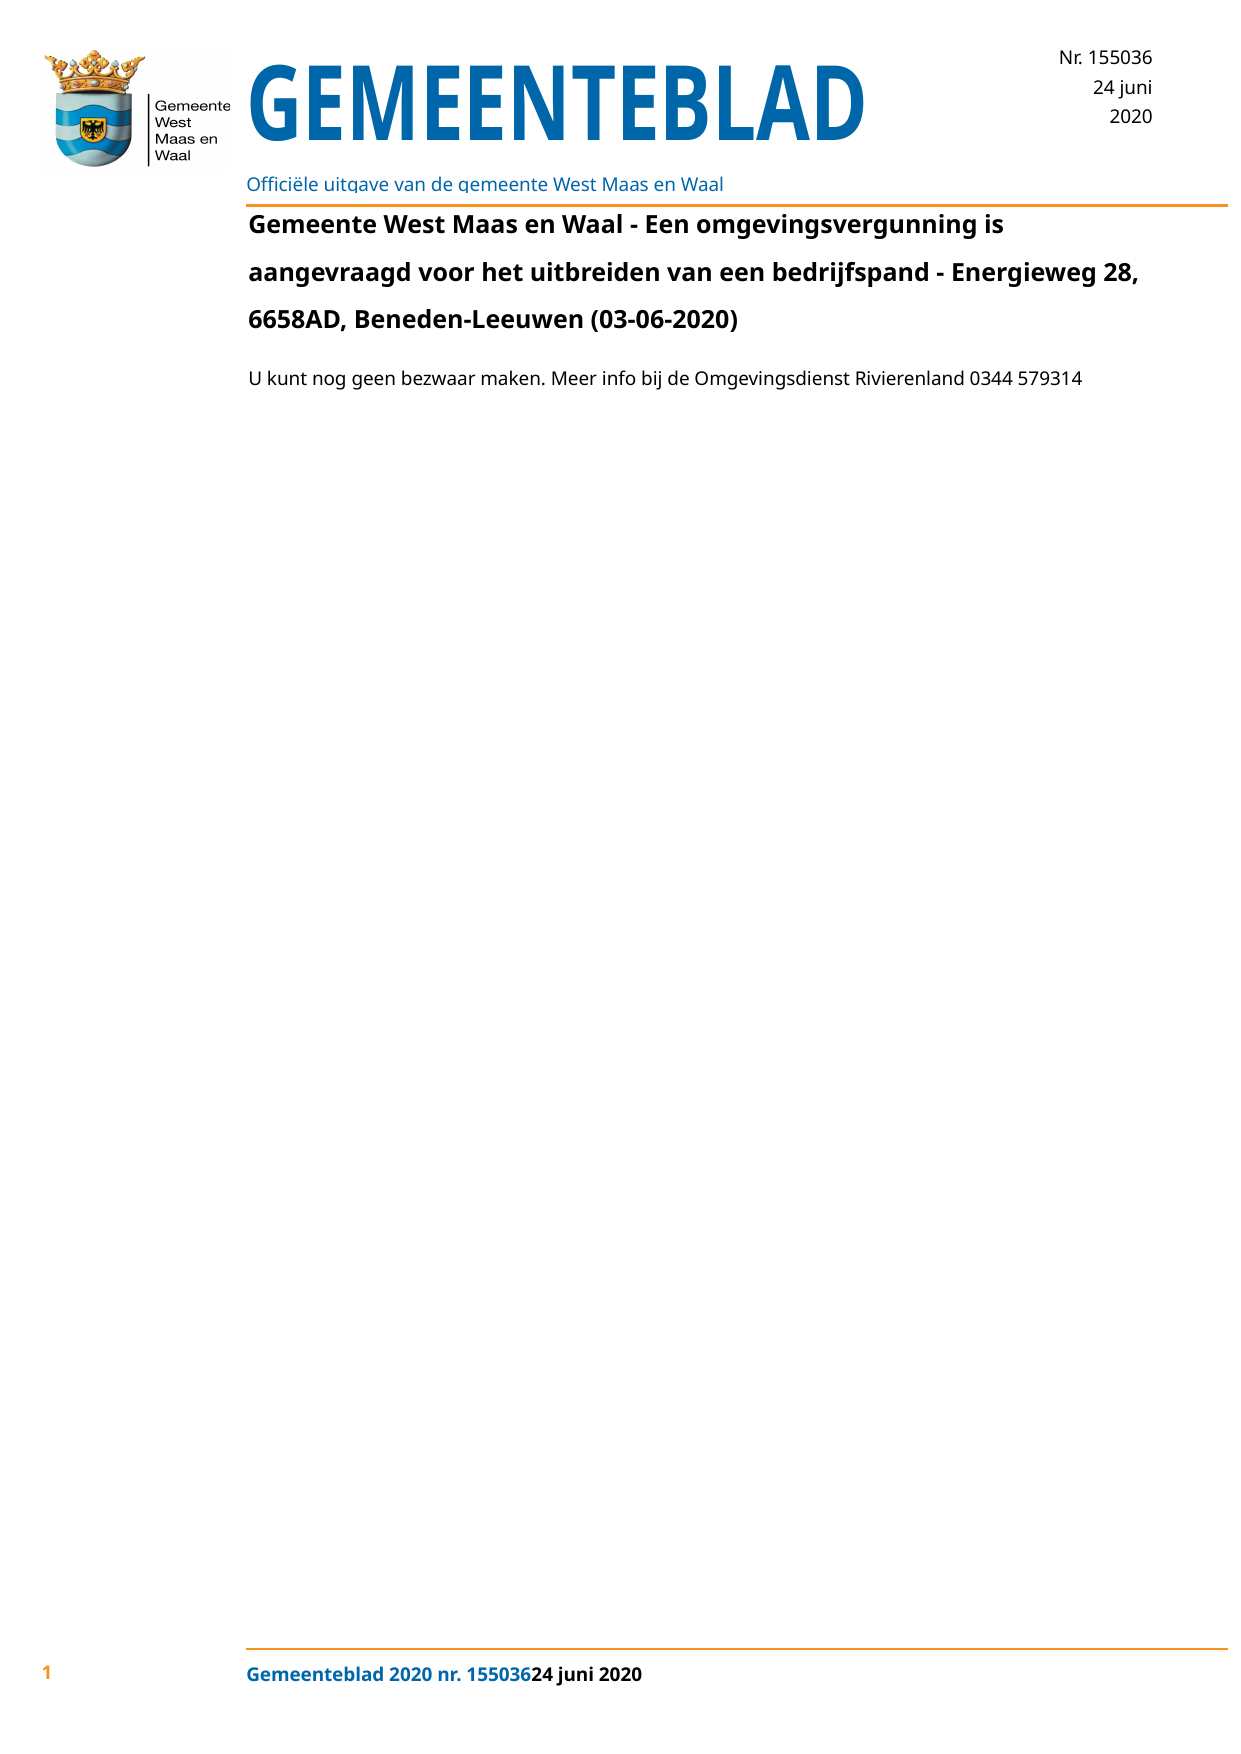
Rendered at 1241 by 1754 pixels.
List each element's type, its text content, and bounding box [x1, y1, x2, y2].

text Gemeente West Maas en Waal - Een omgevingsvergunning is aangevraagd voor het uitbreiden van een bedrijfspand - Energieweg 28, 6658AD, Beneden-Leeuwen (03-06-2020) [248, 207, 1152, 336]
text U kunt nog geen bezwaar maken. Meer info bij de Omgevingsdienst Rivierenland 0344 579314 [248, 366, 1152, 391]
picture [41, 47, 231, 172]
